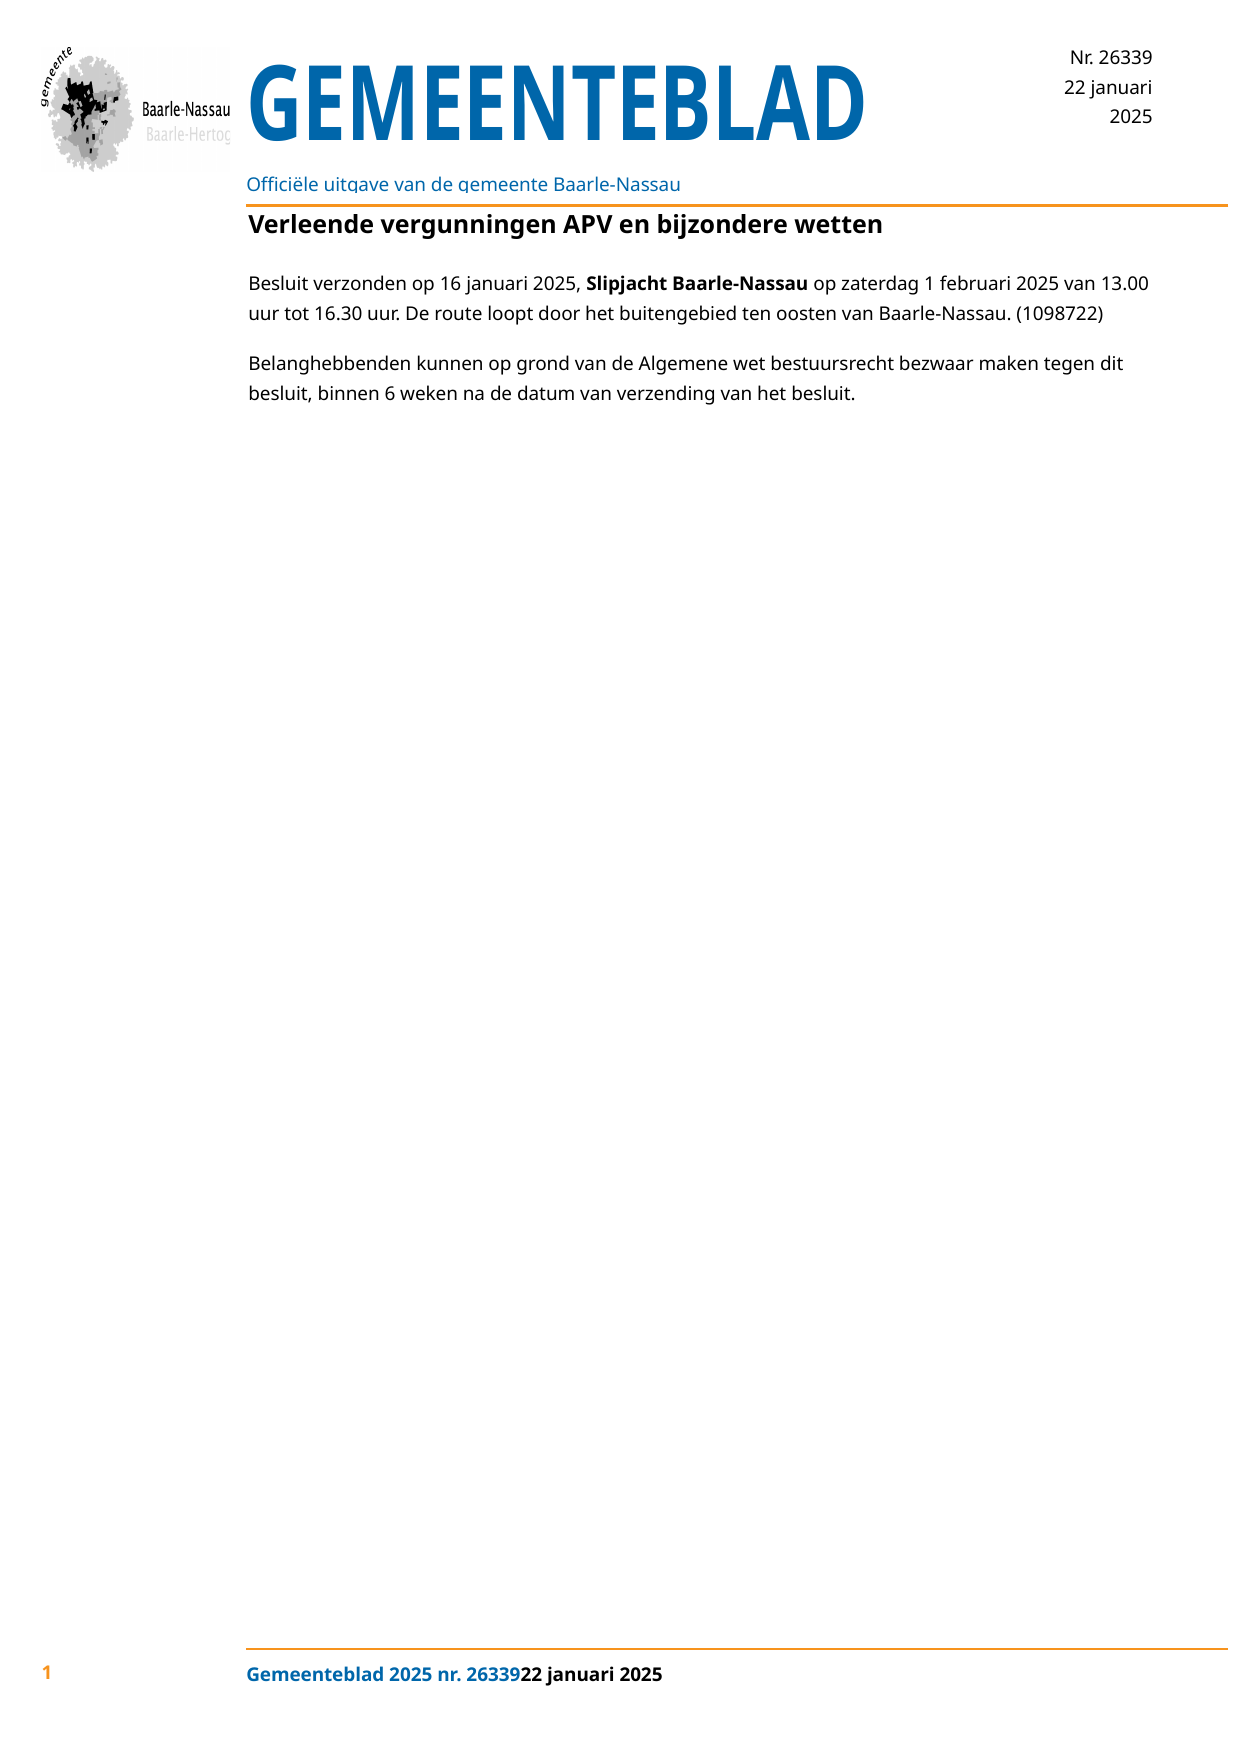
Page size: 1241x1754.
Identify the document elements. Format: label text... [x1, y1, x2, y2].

text Verleende vergunningen APV en bijzondere wetten [248, 207, 1152, 241]
text Besluit verzonden op 16 januari 2025, Slipjacht Baarle-Nassau op zaterdag 1 februari 2025 van 13.00 uur tot 16.30 uur. De route loopt door het buitengebied ten oosten van Baarle-Nassau. (1098722) [248, 270, 1152, 326]
picture [41, 47, 231, 172]
text Belanghebbenden kunnen op grond van de Algemene wet bestuursrecht bezwaar maken tegen dit besluit, binnen 6 weken na de datum van verzending van het besluit. [248, 350, 1152, 406]
